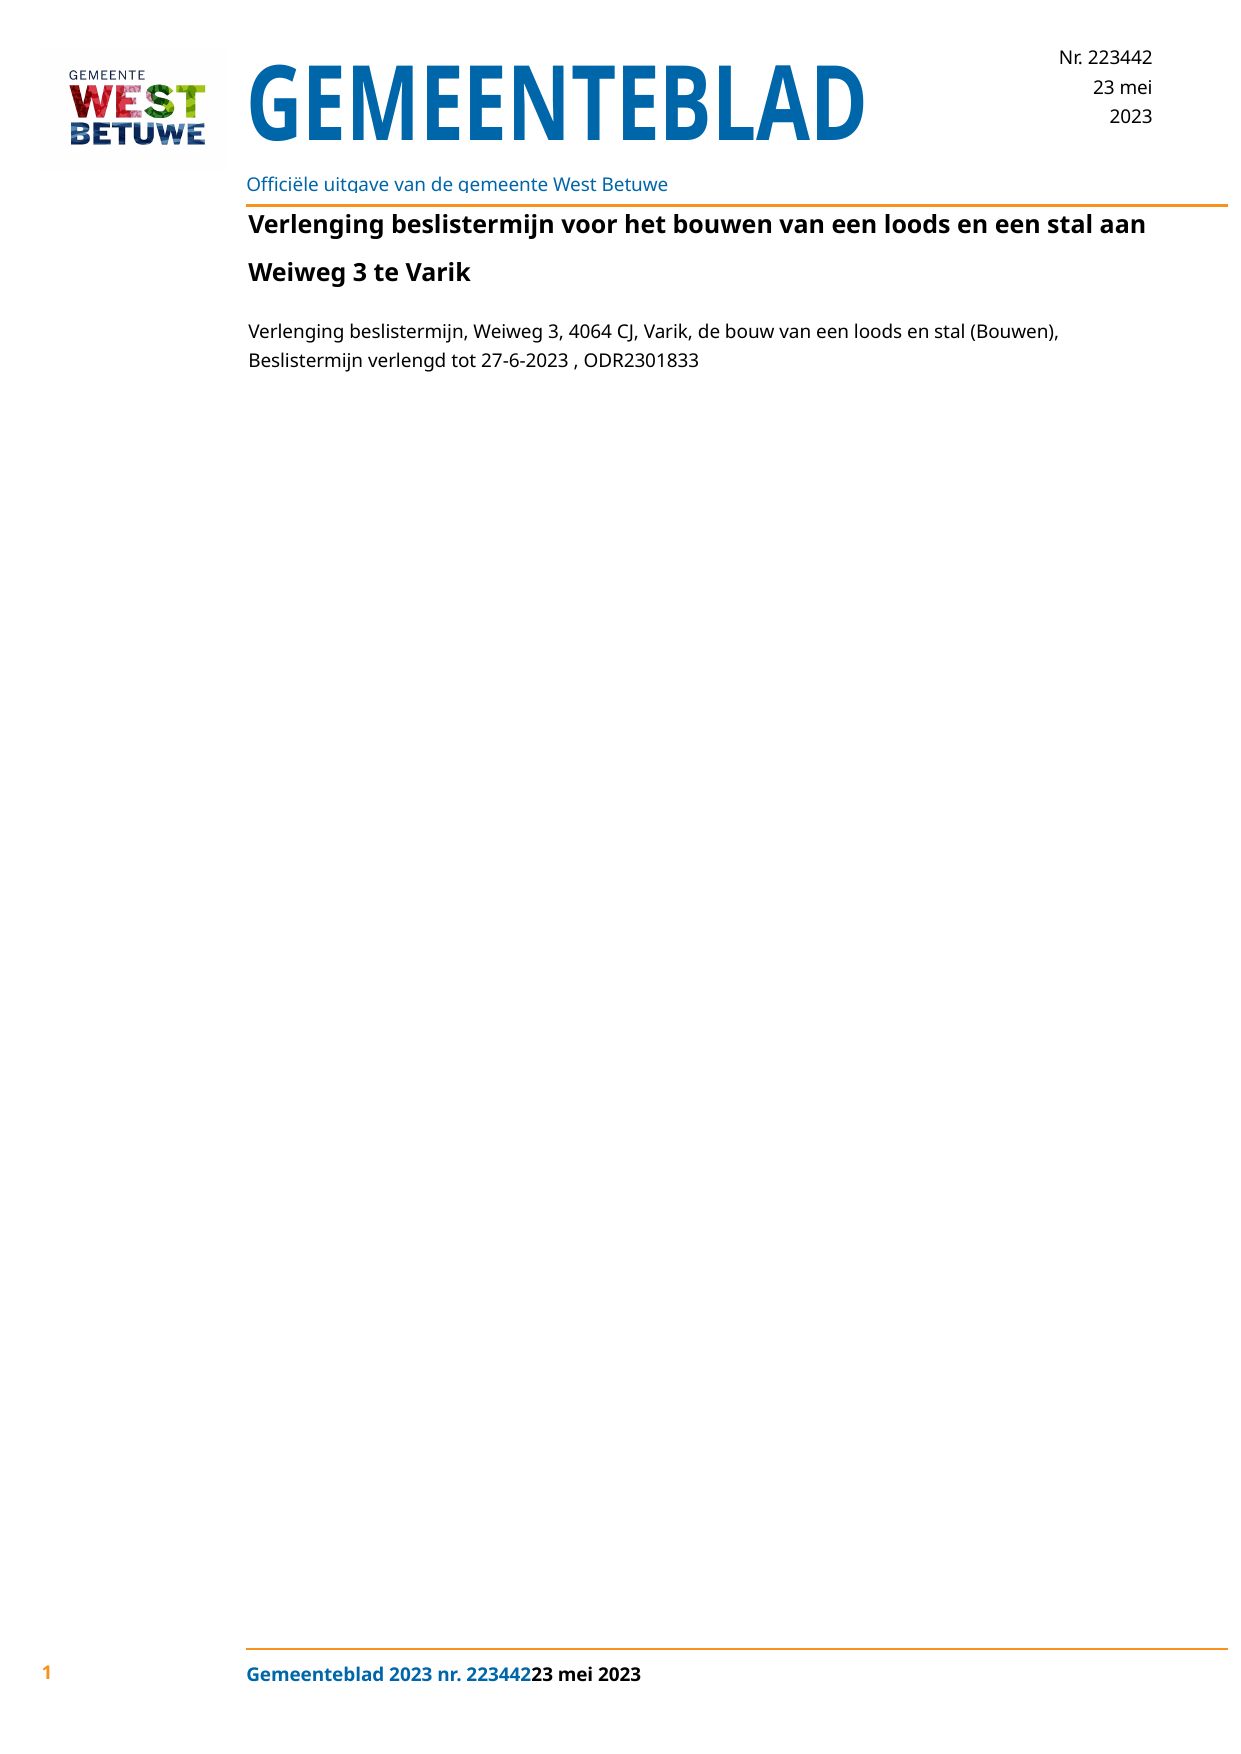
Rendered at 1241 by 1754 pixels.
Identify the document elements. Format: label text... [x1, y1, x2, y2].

picture [41, 47, 231, 172]
text Verlenging beslistermijn, Weiweg 3, 4064 CJ, Varik, de bouw van een loods en stal (Bouwen), Beslistermijn verlengd tot 27-6-2023 , ODR2301833 [248, 318, 1152, 373]
text Verlenging beslistermijn voor het bouwen van een loods en een stal aan Weiweg 3 te Varik [248, 207, 1152, 288]
